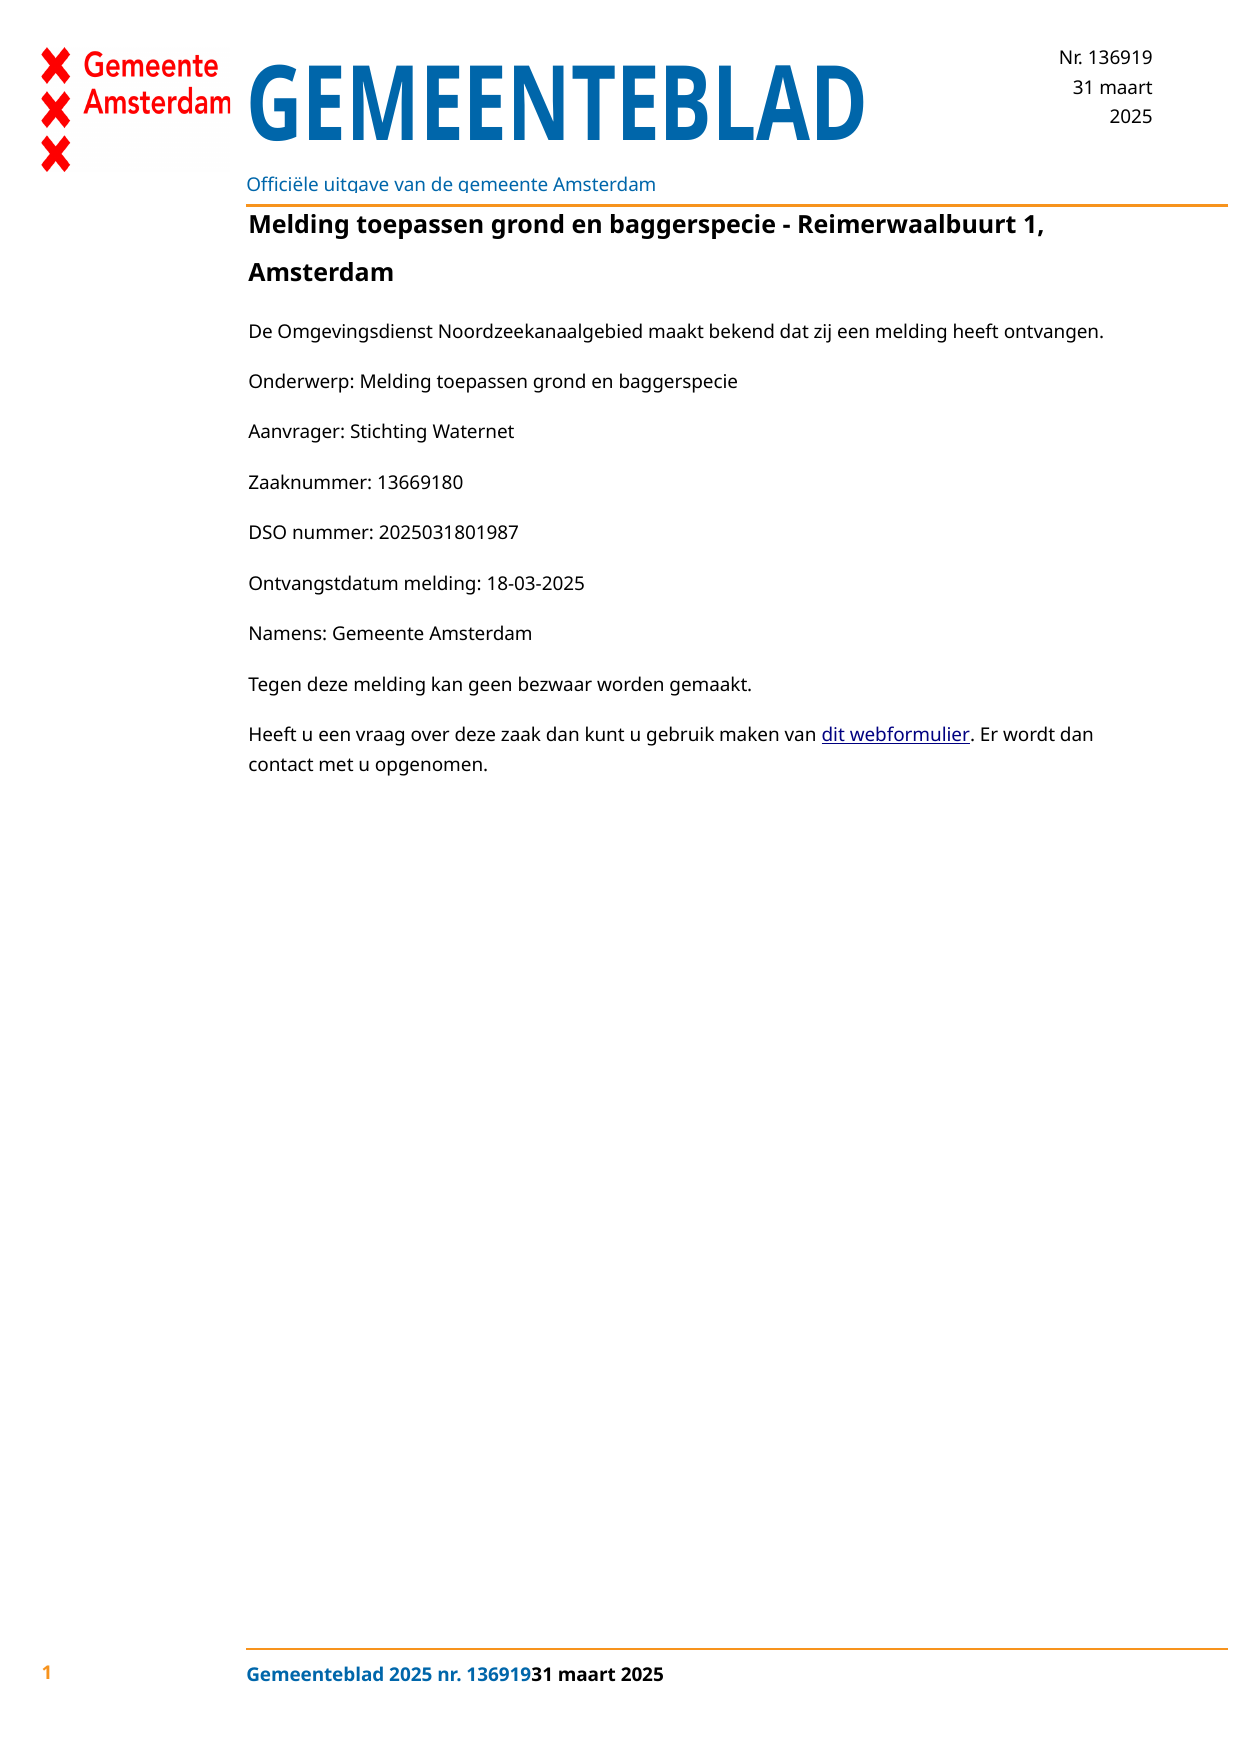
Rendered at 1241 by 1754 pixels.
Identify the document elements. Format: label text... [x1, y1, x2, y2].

text Heeft u een vraag over deze zaak dan kunt u gebruik maken van dit webformulier. Er wordt dan contact met u opgenomen. [248, 721, 1152, 777]
text Aanvrager: Stichting Waternet [248, 419, 1152, 444]
text Melding toepassen grond en baggerspecie - Reimerwaalbuurt 1, Amsterdam [248, 207, 1152, 288]
text Ontvangstdatum melding: 18-03-2025 [248, 570, 1152, 596]
text Zaaknummer: 13669180 [248, 469, 1152, 495]
picture [41, 47, 231, 172]
text DSO nummer: 2025031801987 [248, 519, 1152, 545]
text Namens: Gemeente Amsterdam [248, 620, 1152, 646]
text Tegen deze melding kan geen bezwaar worden gemaakt. [248, 671, 1152, 697]
text Onderwerp: Melding toepassen grond en baggerspecie [248, 368, 1152, 394]
text De Omgevingsdienst Noordzeekanaalgebied maakt bekend dat zij een melding heeft ontvangen. [248, 318, 1152, 344]
